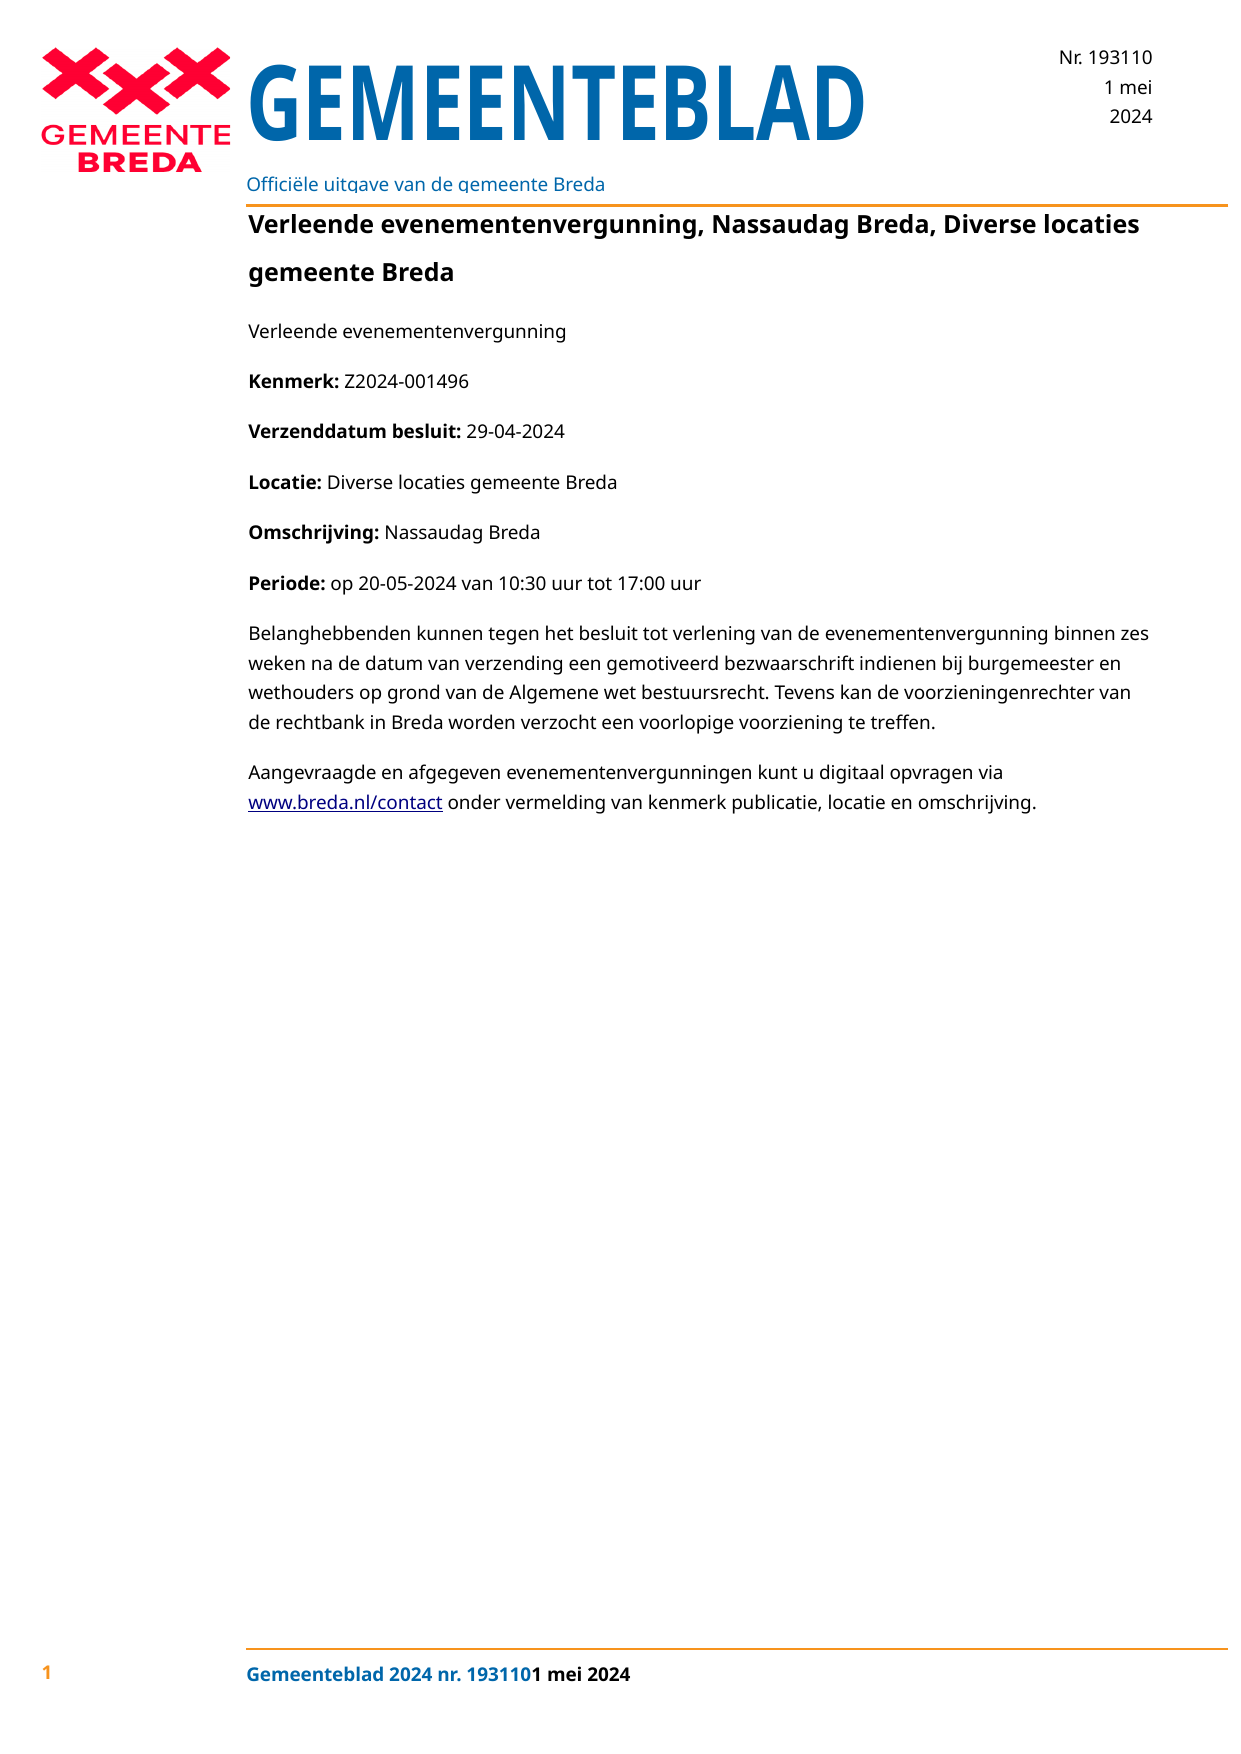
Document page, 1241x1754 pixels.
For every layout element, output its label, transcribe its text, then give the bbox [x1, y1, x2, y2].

text Verzenddatum besluit: 29-04-2024 [248, 419, 1152, 444]
text Verleende evenementenvergunning [248, 318, 1152, 344]
text Belanghebbenden kunnen tegen het besluit tot verlening van de evenementenvergunning binnen zes weken na de datum van verzending een gemotiveerd bezwaarschrift indienen bij burgemeester en wethouders op grond van de Algemene wet bestuursrecht. Tevens kan de voorzieningenrechter van de rechtbank in Breda worden verzocht een voorlopige voorziening te treffen. [248, 620, 1152, 735]
text Locatie: Diverse locaties gemeente Breda [248, 469, 1152, 495]
text Verleende evenementenvergunning, Nassaudag Breda, Diverse locaties gemeente Breda [248, 207, 1152, 288]
text Kenmerk: Z2024-001496 [248, 368, 1152, 394]
text Periode: op 20-05-2024 van 10:30 uur tot 17:00 uur [248, 570, 1152, 596]
picture [41, 47, 231, 172]
text Omschrijving: Nassaudag Breda [248, 519, 1152, 545]
text Aangevraagde en afgegeven evenementenvergunningen kunt u digitaal opvragen via www.breda.nl/contact onder vermelding van kenmerk publicatie, locatie en omschrijving. [248, 759, 1152, 815]
